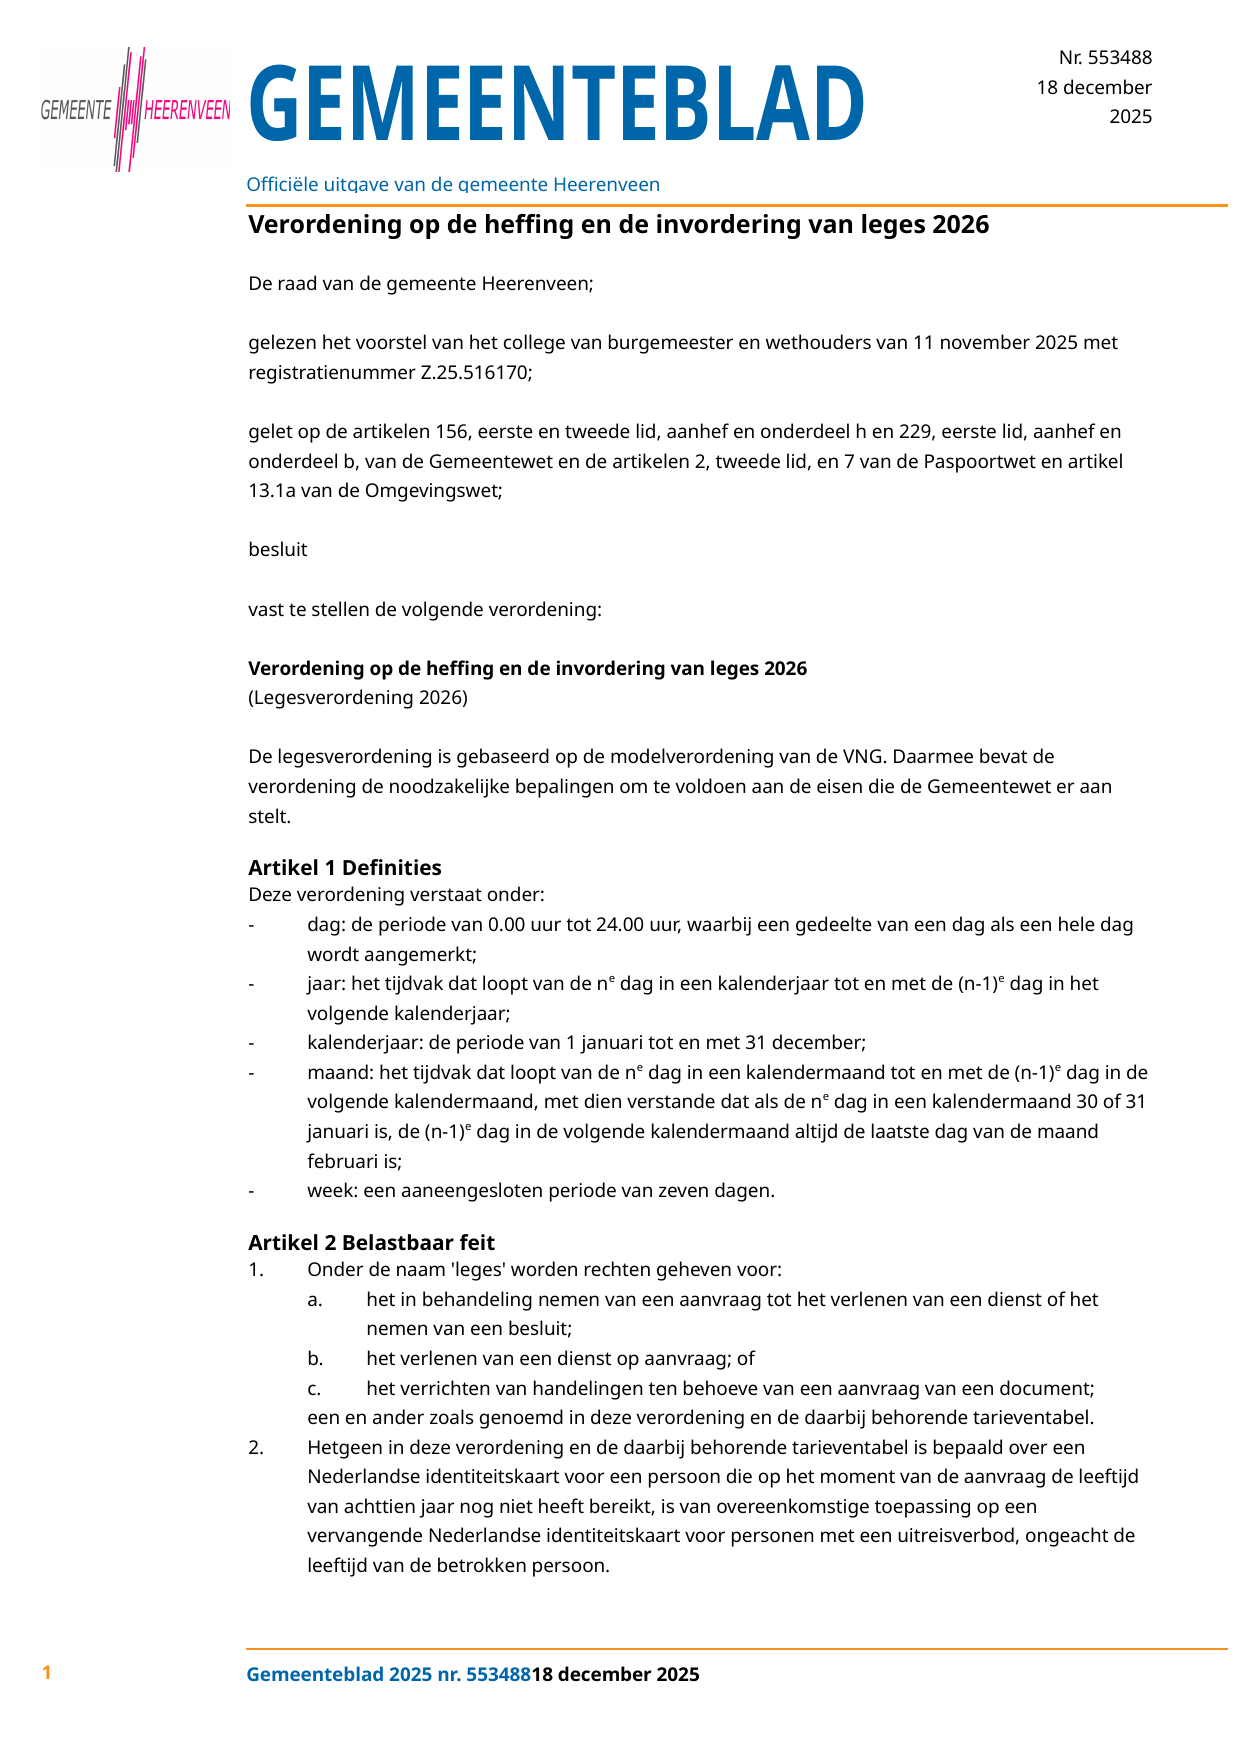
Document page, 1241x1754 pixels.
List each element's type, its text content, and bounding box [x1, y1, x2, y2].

list maand: het tijdvak dat loopt van de ne dag in een kalendermaand tot en met de (n-1)e dag in de volgende kalendermaand, met dien verstande dat als de ne dag in een kalendermaand 30 of 31 januari is, de (n-1)e dag in de volgende kalendermaand altijd de laatste dag van de maand februari is; [248, 1059, 1152, 1174]
list Onder de naam 'leges' worden rechten geheven voor: [248, 1256, 1152, 1282]
list Hetgeen in deze verordening en de daarbij behorende tarieventabel is bepaald over een Nederlandse identiteitskaart voor een persoon die op het moment van de aanvraag de leeftijd van achttien jaar nog niet heeft bereikt, is van overeenkomstige toepassing op een vervangende Nederlandse identiteitskaart voor personen met een uitreisverbod, ongeacht de leeftijd van de betrokken persoon. [248, 1434, 1152, 1578]
list kalenderjaar: de periode van 1 januari tot en met 31 december; [248, 1029, 1152, 1055]
text Artikel 2 Belastbaar feit [248, 1228, 1152, 1256]
text besluit [248, 537, 1152, 562]
text Artikel 1 Definities [248, 853, 1152, 882]
list dag: de periode van 0.00 uur tot 24.00 uur, waarbij een gedeelte van een dag als een hele dag wordt aangemerkt; [248, 911, 1152, 967]
list het verlenen van een dienst op aanvraag; of [307, 1345, 1152, 1371]
text gelet op de artikelen 156, eerste en tweede lid, aanhef en onderdeel h en 229, eerste lid, aanhef en onderdeel b, van de Gemeentewet en de artikelen 2, tweede lid, en 7 van de Paspoortwet en artikel 13.1a van de Omgevingswet; [248, 418, 1152, 503]
list het verrichten van handelingen ten behoeve van een aanvraag van een document; [307, 1375, 1152, 1400]
list week: een aaneengesloten periode van zeven dagen. [248, 1177, 1152, 1203]
list een en ander zoals genoemd in deze verordening en de daarbij behorende tarieventabel. [248, 1404, 1152, 1430]
text (Legesverordening 2026) [248, 684, 1152, 710]
text De legesverordening is gebaseerd op de modelverordening van de VNG. Daarmee bevat de verordening de noodzakelijke bepalingen om te voldoen aan de eisen die de Gemeentewet er aan stelt. [248, 744, 1152, 828]
list het in behandeling nemen van een aanvraag tot het verlenen van een dienst of het nemen van een besluit; [307, 1286, 1152, 1341]
text De raad van de gemeente Heerenveen; [248, 270, 1152, 296]
list jaar: het tijdvak dat loopt van de ne dag in een kalenderjaar tot en met de (n-1)e dag in het volgende kalenderjaar; [248, 970, 1152, 1026]
text Verordening op de heffing en de invordering van leges 2026 [248, 207, 1152, 241]
picture [41, 47, 231, 172]
text vast te stellen de volgende verordening: [248, 596, 1152, 621]
text Verordening op de heffing en de invordering van leges 2026 [248, 655, 1152, 681]
text Deze verordening verstaat onder: [248, 882, 1152, 907]
text gelezen het voorstel van het college van burgemeester en wethouders van 11 november 2025 met registratienummer Z.25.516170; [248, 329, 1152, 385]
